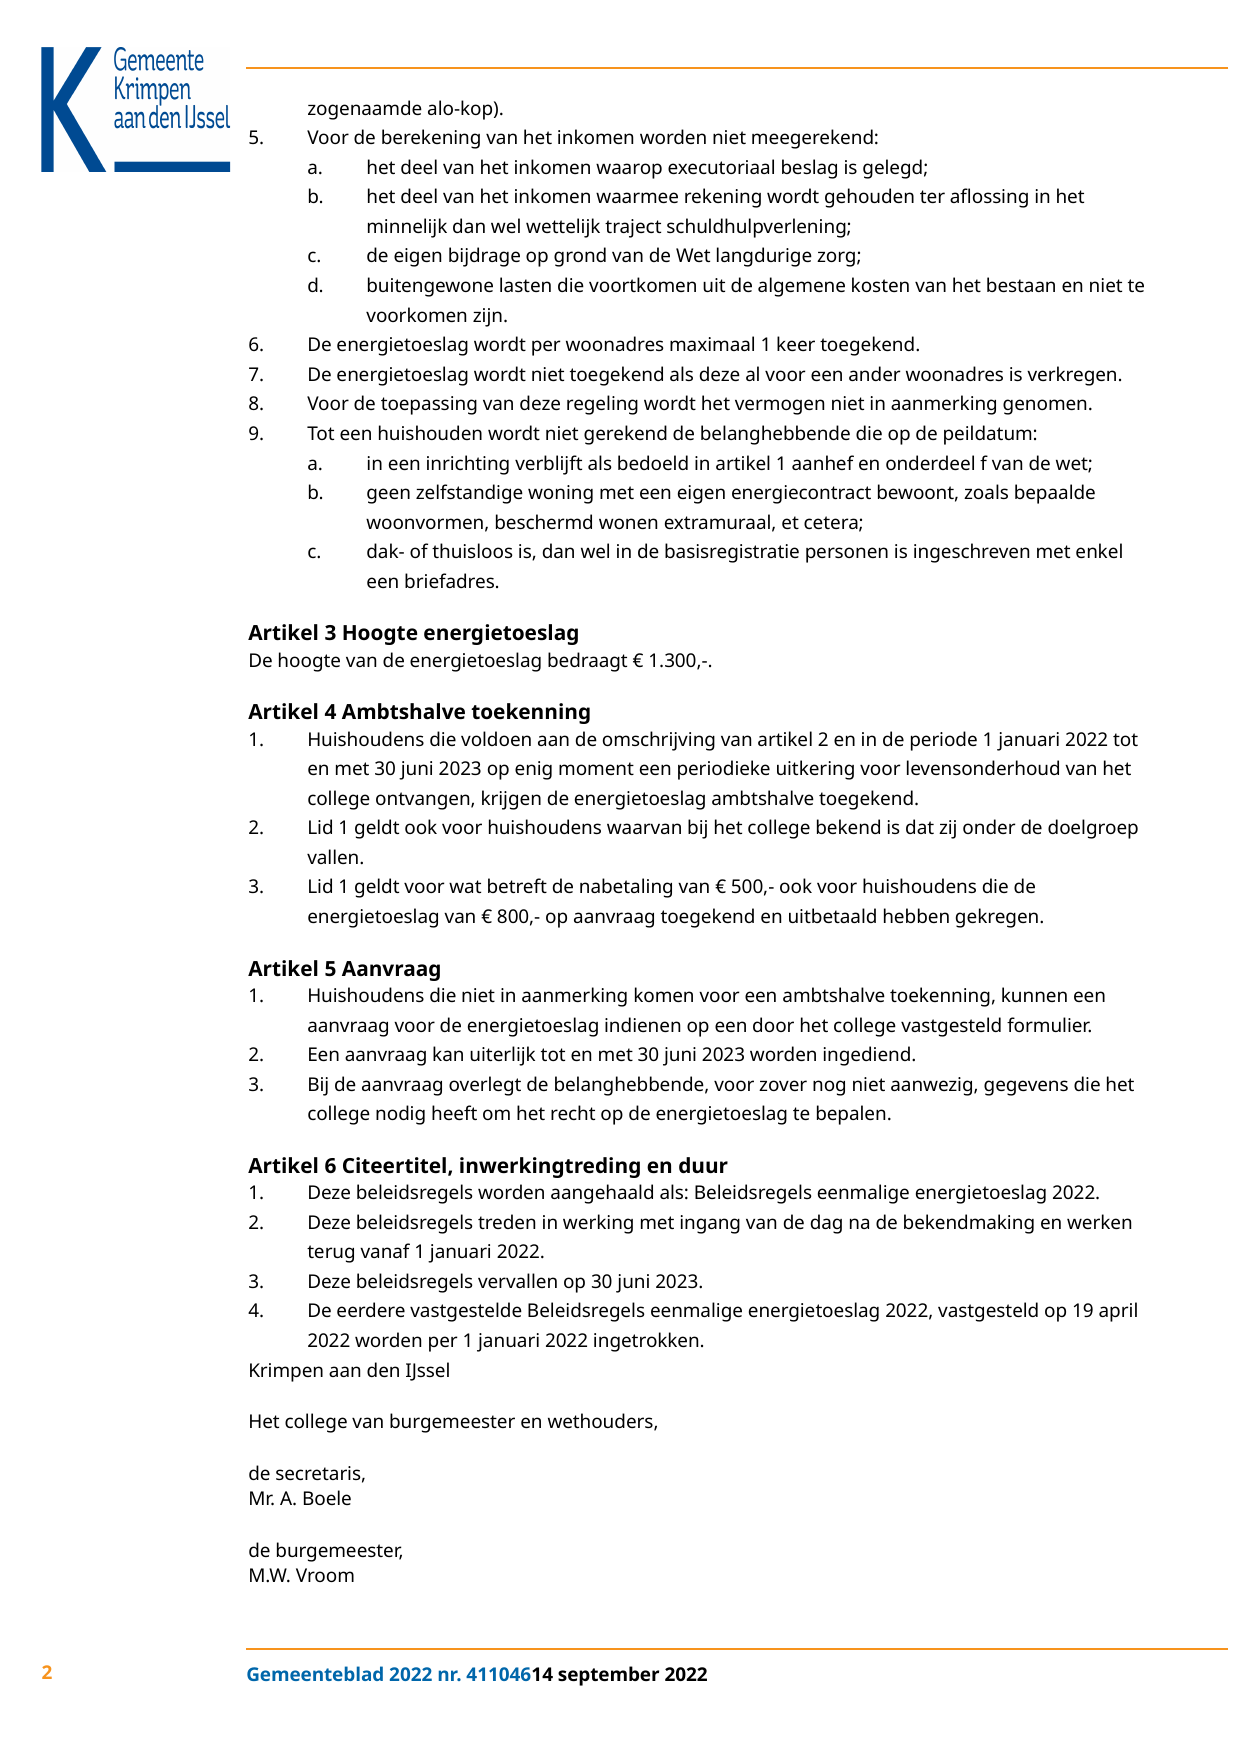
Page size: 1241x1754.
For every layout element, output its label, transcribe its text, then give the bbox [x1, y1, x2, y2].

list in een inrichting verblijft als bedoeld in artikel 1 aanhef en onderdeel f van de wet; [307, 450, 1152, 476]
text Het college van burgemeester en wethouders, [248, 1408, 1152, 1434]
picture [41, 47, 231, 172]
list het deel van het inkomen waarmee rekening wordt gehouden ter aflossing in het minnelijk dan wel wettelijk traject schuldhulpverlening; [307, 183, 1152, 239]
list De eerdere vastgestelde Beleidsregels eenmalige energietoeslag 2022, vastgesteld op 19 april 2022 worden per 1 januari 2022 ingetrokken. [248, 1298, 1152, 1353]
text Artikel 4 Ambtshalve toekenning [248, 697, 1152, 726]
list Deze beleidsregels treden in werking met ingang van de dag na de bekendmaking en werken terug vanaf 1 januari 2022. [248, 1209, 1152, 1264]
list Huishoudens die voldoen aan de omschrijving van artikel 2 en in de periode 1 januari 2022 tot en met 30 juni 2023 op enig moment een periodieke uitkering voor levensonderhoud van het college ontvangen, krijgen de energietoeslag ambtshalve toegekend. [248, 726, 1152, 811]
text Mr. A. Boele [248, 1486, 1152, 1511]
list Voor de berekening van het inkomen worden niet meegerekend: [248, 124, 1152, 150]
list geen zelfstandige woning met een eigen energiecontract bewoont, zoals bepaalde woonvormen, beschermd wonen extramuraal, et cetera; [307, 479, 1152, 535]
list de eigen bijdrage op grond van de Wet langdurige zorg; [307, 243, 1152, 268]
text de secretaris, [248, 1460, 1152, 1486]
text Krimpen aan den IJssel [248, 1357, 1152, 1383]
list Huishoudens die niet in aanmerking komen voor een ambtshalve toekenning, kunnen een aanvraag voor de energietoeslag indienen op een door het college vastgesteld formulier. [248, 982, 1152, 1037]
text Artikel 5 Aanvraag [248, 954, 1152, 982]
list Tot een huishouden wordt niet gerekend de belanghebbende die op de peildatum: [248, 420, 1152, 446]
list dak- of thuisloos is, dan wel in de basisregistratie personen is ingeschreven met enkel een briefadres. [307, 538, 1152, 594]
text de burgemeester, [248, 1537, 1152, 1563]
list De energietoeslag wordt per woonadres maximaal 1 keer toegekend. [248, 331, 1152, 357]
text M.W. Vroom [248, 1563, 1152, 1588]
list Lid 1 geldt ook voor huishoudens waarvan bij het college bekend is dat zij onder de doelgroep vallen. [248, 814, 1152, 870]
text Artikel 6 Citeertitel, inwerkingtreding en duur [248, 1151, 1152, 1179]
list Een aanvraag kan uiterlijk tot en met 30 juni 2023 worden ingediend. [248, 1041, 1152, 1067]
list Deze beleidsregels vervallen op 30 juni 2023. [248, 1268, 1152, 1294]
list De energietoeslag wordt niet toegekend als deze al voor een ander woonadres is verkregen. [248, 361, 1152, 387]
list het deel van het inkomen waarop executoriaal beslag is gelegd; [307, 154, 1152, 180]
list zogenaamde alo-kop). [248, 95, 1152, 121]
list Lid 1 geldt voor wat betreft de nabetaling van € 500,- ook voor huishoudens die de energietoeslag van € 800,- op aanvraag toegekend en uitbetaald hebben gekregen. [248, 874, 1152, 929]
list Bij de aanvraag overlegt de belanghebbende, voor zover nog niet aanwezig, gegevens die het college nodig heeft om het recht op de energietoeslag te bepalen. [248, 1071, 1152, 1126]
text De hoogte van de energietoeslag bedraagt € 1.300,-. [248, 647, 1152, 673]
list Voor de toepassing van deze regeling wordt het vermogen niet in aanmerking genomen. [248, 391, 1152, 416]
text Artikel 3 Hoogte energietoeslag [248, 618, 1152, 647]
list buitengewone lasten die voortkomen uit de algemene kosten van het bestaan en niet te voorkomen zijn. [307, 272, 1152, 328]
list Deze beleidsregels worden aangehaald als: Beleidsregels eenmalige energietoeslag 2022. [248, 1179, 1152, 1205]
